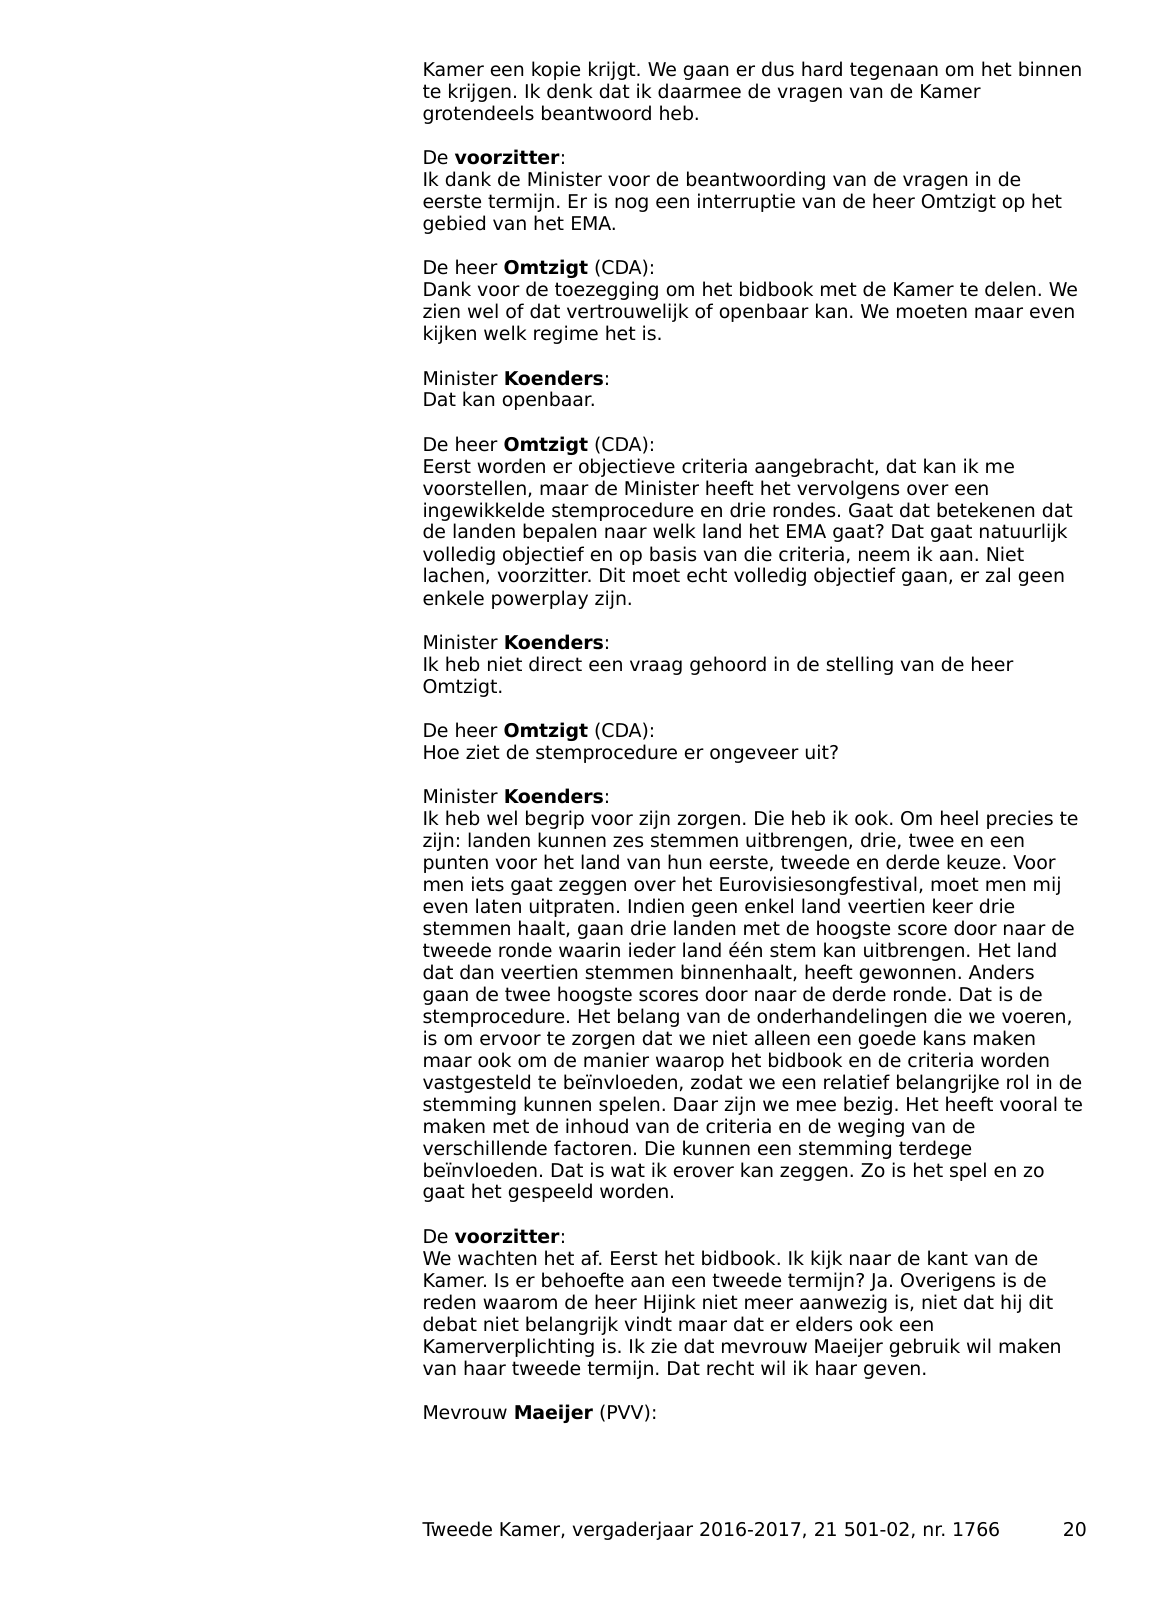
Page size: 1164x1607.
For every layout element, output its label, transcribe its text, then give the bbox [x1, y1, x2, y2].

text Ik dank de Minister voor de beantwoording van de vragen in de eerste termijn. Er is nog een interruptie van de heer Omtzigt op het gebied van het EMA. [422, 169, 1087, 235]
text Mevrouw Maeijer (PVV): [422, 1402, 1087, 1424]
text Eerst worden er objectieve criteria aangebracht, dat kan ik me voorstellen, maar de Minister heeft het vervolgens over een ingewikkelde stemprocedure en drie rondes. Gaat dat betekenen dat de landen bepalen naar welk land het EMA gaat? Dat gaat natuurlijk volledig objectief en op basis van die criteria, neem ik aan. Niet lachen, voorzitter. Dit moet echt volledig objectief gaan, er zal geen enkele powerplay zijn. [422, 456, 1087, 609]
text De heer Omtzigt (CDA): [422, 257, 1087, 279]
text De voorzitter: [422, 1226, 1087, 1248]
text De voorzitter: [422, 147, 1087, 169]
text Hoe ziet de stemprocedure er ongeveer uit? [422, 742, 1087, 764]
text Kamer een kopie krijgt. We gaan er dus hard tegenaan om het binnen te krijgen. Ik denk dat ik daarmee de vragen van de Kamer grotendeels beantwoord heb. [422, 59, 1087, 125]
text Ik heb niet direct een vraag gehoord in de stelling van de heer Omtzigt. [422, 653, 1087, 697]
text Ik heb wel begrip voor zijn zorgen. Die heb ik ook. Om heel precies te zijn: landen kunnen zes stemmen uitbrengen, drie, twee en een punten voor het land van hun eerste, tweede en derde keuze. Voor men iets gaat zeggen over het Eurovisiesongfestival, moet men mij even laten uitpraten. Indien geen enkel land veertien keer drie stemmen haalt, gaan drie landen met de hoogste score door naar de tweede ronde waarin ieder land één stem kan uitbrengen. Het land dat dan veertien stemmen binnenhaalt, heeft gewonnen. Anders gaan de twee hoogste scores door naar de derde ronde. Dat is de stemprocedure. Het belang van de onderhandelingen die we voeren, is om ervoor te zorgen dat we niet alleen een goede kans maken maar ook om de manier waarop het bidbook en de criteria worden vastgesteld te beïnvloeden, zodat we een relatief belangrijke rol in de stemming kunnen spelen. Daar zijn we mee bezig. Het heeft vooral te maken met de inhoud van de criteria en de weging van de verschillende factoren. Die kunnen een stemming terdege beïnvloeden. Dat is wat ik erover kan zeggen. Zo is het spel en zo gaat het gespeeld worden. [422, 808, 1087, 1203]
text Dank voor de toezegging om het bidbook met de Kamer te delen. We zien wel of dat vertrouwelijk of openbaar kan. We moeten maar even kijken welk regime het is. [422, 279, 1087, 345]
text De heer Omtzigt (CDA): [422, 433, 1087, 456]
text We wachten het af. Eerst het bidbook. Ik kijk naar de kant van de Kamer. Is er behoefte aan een tweede termijn? Ja. Overigens is de reden waarom de heer Hijink niet meer aanwezig is, niet dat hij dit debat niet belangrijk vindt maar dat er elders ook een Kamerverplichting is. Ik zie dat mevrouw Maeijer gebruik wil maken van haar tweede termijn. Dat recht wil ik haar geven. [422, 1248, 1087, 1379]
text Minister Koenders: [422, 632, 1087, 653]
text Dat kan openbaar. [422, 389, 1087, 411]
text Minister Koenders: [422, 786, 1087, 808]
text Minister Koenders: [422, 367, 1087, 389]
text De heer Omtzigt (CDA): [422, 720, 1087, 742]
